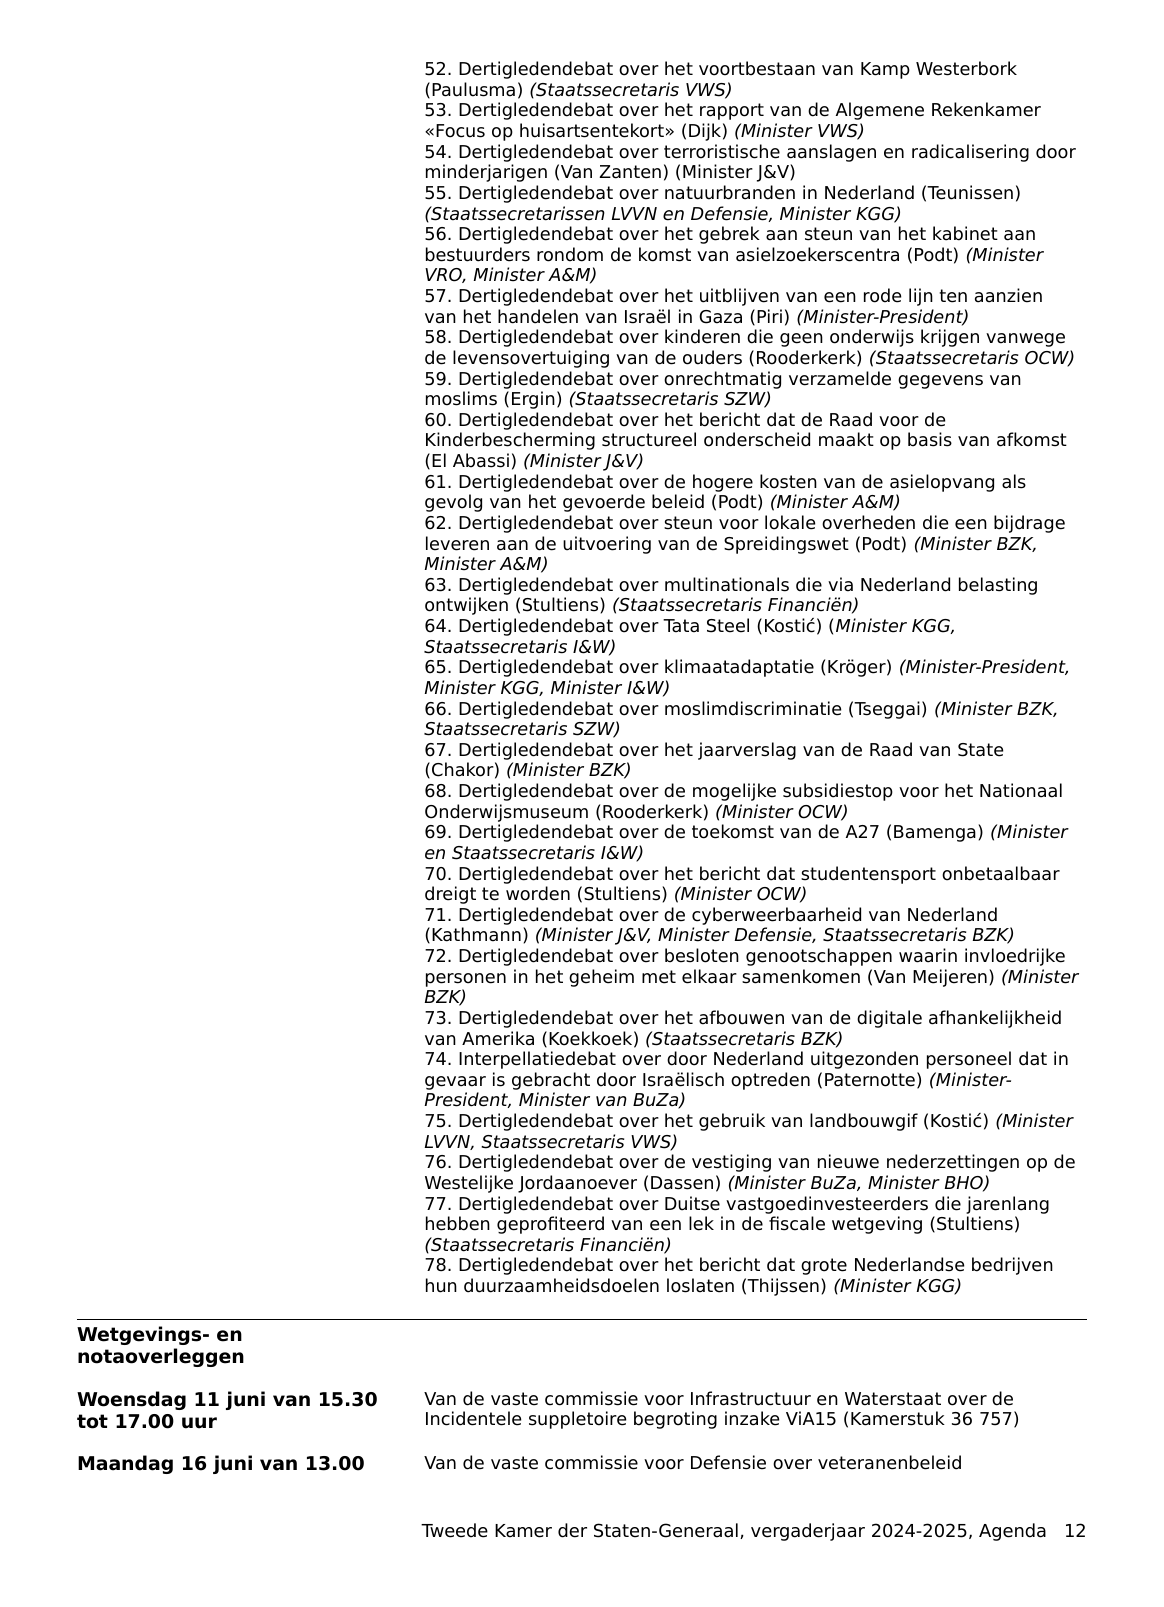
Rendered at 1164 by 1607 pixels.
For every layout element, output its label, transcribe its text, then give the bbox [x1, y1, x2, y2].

table_cell [401, 513, 418, 575]
table_cell [401, 327, 418, 368]
table_cell [77, 657, 401, 698]
table_cell 60. Dertigledendebat over het bericht dat de Raad voor de Kinderbescherming structureel onderscheid maakt op basis van afkomst (El Abassi) (Minister J&V) [418, 410, 1087, 472]
table_cell 76. Dertigledendebat over de vestiging van nieuwe nederzettingen op de Westelijke Jordaanoever (Dassen) (Minister BuZa, Minister BHO) [418, 1152, 1087, 1193]
table_cell 71. Dertigledendebat over de cyberweerbaarheid van Nederland (Kathmann) (Minister J&V, Minister Defensie, Staatssecretaris BZK) [418, 905, 1087, 946]
table_cell [401, 183, 418, 224]
table_cell [401, 822, 418, 863]
table_cell 54. Dertigledendebat over terroristische aanslagen en radicalisering door minderjarigen (Van Zanten) (Minister J&V) [418, 142, 1087, 183]
table_cell [77, 224, 401, 286]
table_cell [401, 100, 418, 142]
table_cell [77, 905, 401, 946]
table_cell [77, 472, 401, 513]
table_cell [401, 286, 418, 327]
table_cell [77, 410, 401, 472]
table_cell [77, 699, 401, 740]
table_cell [401, 1255, 418, 1297]
table_cell [401, 864, 418, 905]
table_cell [77, 946, 401, 1008]
table_cell 77. Dertigledendebat over Duitse vastgoedinvesteerders die jarenlang hebben geprofiteerd van een lek in de fiscale wetgeving (Stultiens) (Staatssecretaris Financiën) [418, 1194, 1087, 1255]
table_cell [418, 1433, 1087, 1453]
table_header [401, 1320, 418, 1368]
table_cell Van de vaste commissie voor Infrastructuur en Waterstaat over de Incidentele suppletoire begroting inzake ViA15 (Kamerstuk 36 757) [418, 1389, 1087, 1433]
table_cell 56. Dertigledendebat over het gebrek aan steun van het kabinet aan bestuurders rondom de komst van asielzoekerscentra (Podt) (Minister VRO, Minister A&M) [418, 224, 1087, 286]
table_cell 65. Dertigledendebat over klimaatadaptatie (Kröger) (Minister-President, Minister KGG, Minister I&W) [418, 657, 1087, 698]
table_cell [401, 699, 418, 740]
table_cell [401, 616, 418, 657]
table_cell [401, 59, 418, 100]
table_cell [77, 183, 401, 224]
table_cell [401, 1049, 418, 1111]
table_cell 69. Dertigledendebat over de toekomst van de A27 (Bamenga) (Minister en Staatssecretaris I&W) [418, 822, 1087, 863]
table_cell 61. Dertigledendebat over de hogere kosten van de asielopvang als gevolg van het gevoerde beleid (Podt) (Minister A&M) [418, 472, 1087, 513]
table_cell 59. Dertigledendebat over onrechtmatig verzamelde gegevens van moslims (Ergin) (Staatssecretaris SZW) [418, 369, 1087, 410]
table_cell 62. Dertigledendebat over steun voor lokale overheden die een bijdrage leveren aan de uitvoering van de Spreidingswet (Podt) (Minister BZK, Minister A&M) [418, 513, 1087, 575]
table_cell 70. Dertigledendebat over het bericht dat studentensport onbetaalbaar dreigt te worden (Stultiens) (Minister OCW) [418, 864, 1087, 905]
table_cell [77, 59, 401, 100]
table_cell [401, 781, 418, 822]
table_cell 75. Dertigledendebat over het gebruik van landbouwgif (Kostić) (Minister LVVN, Staatssecretaris VWS) [418, 1111, 1087, 1152]
table_cell Maandag 16 juni van 13.00 [77, 1453, 401, 1475]
table_cell [401, 1194, 418, 1255]
table_cell [401, 740, 418, 781]
table_cell 68. Dertigledendebat over de mogelijke subsidiestop voor het Nationaal Onderwijsmuseum (Rooderkerk) (Minister OCW) [418, 781, 1087, 822]
table_cell [401, 575, 418, 616]
table_cell Woensdag 11 juni van 15.30 tot 17.00 uur [77, 1389, 401, 1433]
table_cell [77, 781, 401, 822]
table_cell [77, 286, 401, 327]
table_cell 57. Dertigledendebat over het uitblijven van een rode lijn ten aanzien van het handelen van Israël in Gaza (Piri) (Minister-President) [418, 286, 1087, 327]
table_cell [418, 1368, 1087, 1389]
table_cell [77, 327, 401, 368]
table_cell [401, 1008, 418, 1049]
table_cell 55. Dertigledendebat over natuurbranden in Nederland (Teunissen) (Staatssecretarissen LVVN en Defensie, Minister KGG) [418, 183, 1087, 224]
table_cell [77, 822, 401, 863]
table_cell 73. Dertigledendebat over het afbouwen van de digitale afhankelijkheid van Amerika (Koekkoek) (Staatssecretaris BZK) [418, 1008, 1087, 1049]
table_cell [401, 142, 418, 183]
table_cell [77, 1008, 401, 1049]
table_cell [77, 1194, 401, 1255]
table_cell Van de vaste commissie voor Defensie over veteranenbeleid [418, 1453, 1087, 1475]
table_cell 52. Dertigledendebat over het voortbestaan van Kamp Westerbork (Paulusma) (Staatssecretaris VWS) [418, 59, 1087, 100]
table_cell 72. Dertigledendebat over besloten genootschappen waarin invloedrijke personen in het geheim met elkaar samenkomen (Van Meijeren) (Minister BZK) [418, 946, 1087, 1008]
table_cell [77, 1152, 401, 1193]
table_cell [401, 946, 418, 1008]
table_cell [77, 513, 401, 575]
table_cell [77, 1255, 401, 1297]
table_cell [77, 142, 401, 183]
table_cell [77, 369, 401, 410]
table_cell [77, 1433, 401, 1453]
table_cell 63. Dertigledendebat over multinationals die via Nederland belasting ontwijken (Stultiens) (Staatssecretaris Financiën) [418, 575, 1087, 616]
table_cell 78. Dertigledendebat over het bericht dat grote Nederlandse bedrijven hun duurzaamheidsdoelen loslaten (Thijssen) (Minister KGG) [418, 1255, 1087, 1297]
table_cell [401, 1389, 418, 1433]
table_cell [77, 1049, 401, 1111]
table_cell [401, 410, 418, 472]
table_cell [401, 1433, 418, 1453]
table_cell [401, 1453, 418, 1475]
table_cell [401, 369, 418, 410]
table_cell [77, 575, 401, 616]
table_cell [401, 224, 418, 286]
table_cell [77, 100, 401, 142]
table_cell [401, 905, 418, 946]
table_cell [401, 657, 418, 698]
table_cell 64. Dertigledendebat over Tata Steel (Kostić) (Minister KGG, Staatssecretaris I&W) [418, 616, 1087, 657]
table_header Wetgevings- en notaoverleggen [77, 1320, 401, 1368]
table_cell [77, 864, 401, 905]
table_cell [401, 1368, 418, 1389]
table_cell 58. Dertigledendebat over kinderen die geen onderwijs krijgen vanwege de levensovertuiging van de ouders (Rooderkerk) (Staatssecretaris OCW) [418, 327, 1087, 368]
table_header [418, 1320, 1087, 1368]
table_cell [401, 1111, 418, 1152]
table_cell [401, 1152, 418, 1193]
table_cell [77, 740, 401, 781]
table_cell 67. Dertigledendebat over het jaarverslag van de Raad van State (Chakor) (Minister BZK) [418, 740, 1087, 781]
table_cell [401, 472, 418, 513]
table_cell 53. Dertigledendebat over het rapport van de Algemene Rekenkamer «Focus op huisartsentekort» (Dijk) (Minister VWS) [418, 100, 1087, 142]
table_cell [77, 1368, 401, 1389]
table_cell 66. Dertigledendebat over moslimdiscriminatie (Tseggai) (Minister BZK, Staatssecretaris SZW) [418, 699, 1087, 740]
table_cell [77, 616, 401, 657]
table_cell [77, 1111, 401, 1152]
table_cell 74. Interpellatiedebat over door Nederland uitgezonden personeel dat in gevaar is gebracht door Israëlisch optreden (Paternotte) (Minister-President, Minister van BuZa) [418, 1049, 1087, 1111]
